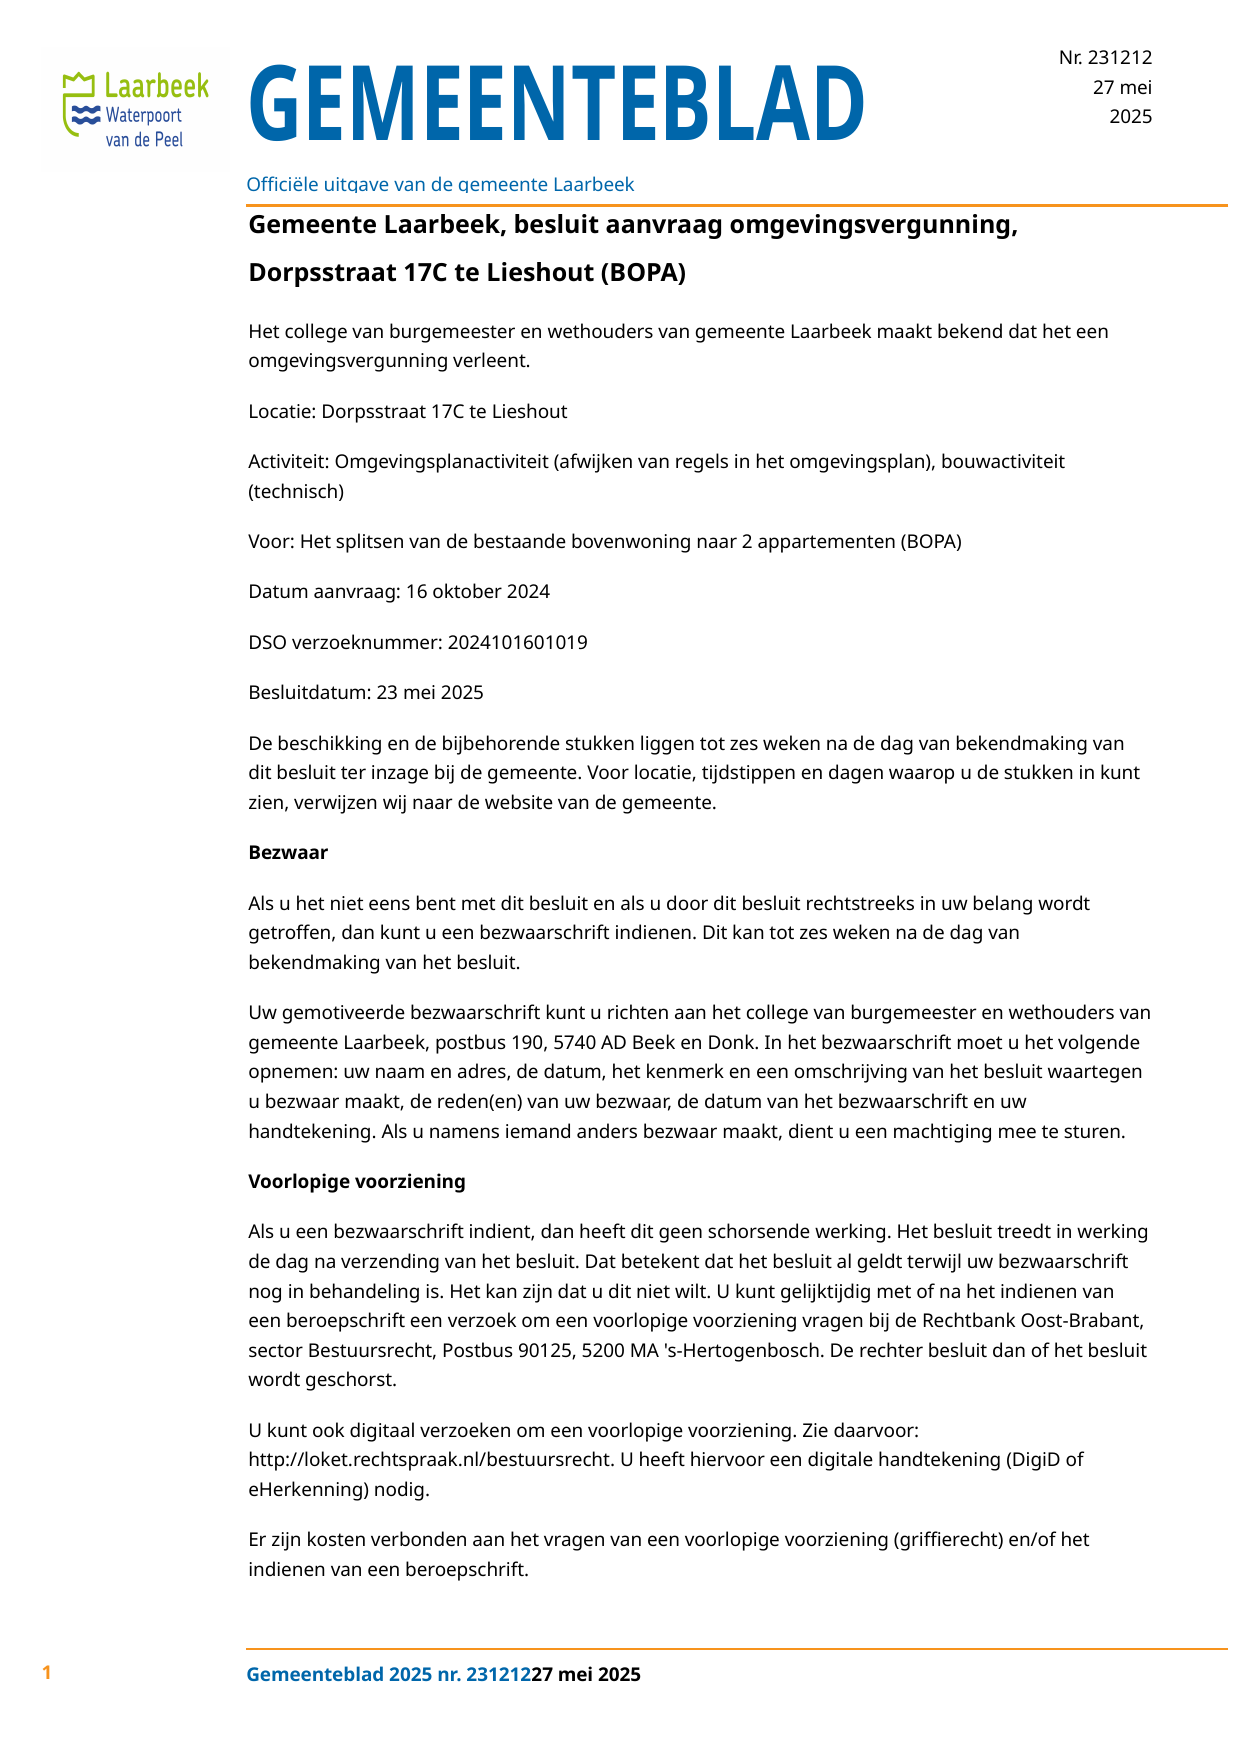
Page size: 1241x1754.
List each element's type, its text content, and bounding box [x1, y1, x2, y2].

text Besluitdatum: 23 mei 2025 [248, 679, 1152, 705]
text Uw gemotiveerde bezwaarschrift kunt u richten aan het college van burgemeester en wethouders van gemeente Laarbeek, postbus 190, 5740 AD Beek en Donk. In het bezwaarschrift moet u het volgende opnemen: uw naam en adres, de datum, het kenmerk en een omschrijving van het besluit waartegen u bezwaar maakt, de reden(en) van uw bezwaar, de datum van het bezwaarschrift en uw handtekening. Als u namens iemand anders bezwaar maakt, dient u een machtiging mee te sturen. [248, 999, 1152, 1144]
text Datum aanvraag: 16 oktober 2024 [248, 579, 1152, 604]
text Gemeente Laarbeek, besluit aanvraag omgevingsvergunning, Dorpsstraat 17C te Lieshout (BOPA) [248, 207, 1152, 288]
text Voorlopige voorziening [248, 1168, 1152, 1194]
text Activiteit: Omgevingsplanactiviteit (afwijken van regels in het omgevingsplan), bouwactiviteit (technisch) [248, 448, 1152, 504]
text Als u het niet eens bent met dit besluit en als u door dit besluit rechtstreeks in uw belang wordt getroffen, dan kunt u een bezwaarschrift indienen. Dit kan tot zes weken na de dag van bekendmaking van het besluit. [248, 890, 1152, 975]
text U kunt ook digitaal verzoeken om een voorlopige voorziening. Zie daarvoor: http://loket.rechtspraak.nl/bestuursrecht. U heeft hiervoor een digitale handtekening (DigiD of eHerkenning) nodig. [248, 1417, 1152, 1502]
text Bezwaar [248, 839, 1152, 865]
text Het college van burgemeester en wethouders van gemeente Laarbeek maakt bekend dat het een omgevingsvergunning verleent. [248, 318, 1152, 373]
text Als u een bezwaarschrift indient, dan heeft dit geen schorsende werking. Het besluit treedt in werking de dag na verzending van het besluit. Dat betekent dat het besluit al geldt terwijl uw bezwaarschrift nog in behandeling is. Het kan zijn dat u dit niet wilt. U kunt gelijktijdig met of na het indienen van een beroepschrift een verzoek om een voorlopige voorziening vragen bij de Rechtbank Oost-Brabant, sector Bestuursrecht, Postbus 90125, 5200 MA 's‑Hertogenbosch. De rechter besluit dan of het besluit wordt geschorst. [248, 1219, 1152, 1392]
text Er zijn kosten verbonden aan het vragen van een voorlopige voorziening (griffierecht) en/of het indienen van een beroepschrift. [248, 1527, 1152, 1582]
text De beschikking en de bijbehorende stukken liggen tot zes weken na de dag van bekendmaking van dit besluit ter inzage bij de gemeente. Voor locatie, tijdstippen en dagen waarop u de stukken in kunt zien, verwijzen wij naar de website van de gemeente. [248, 730, 1152, 815]
text DSO verzoeknummer: 2024101601019 [248, 629, 1152, 655]
text Voor: Het splitsen van de bestaande bovenwoning naar 2 appartementen (BOPA) [248, 528, 1152, 554]
text Locatie: Dorpsstraat 17C te Lieshout [248, 398, 1152, 424]
picture [41, 47, 231, 172]
